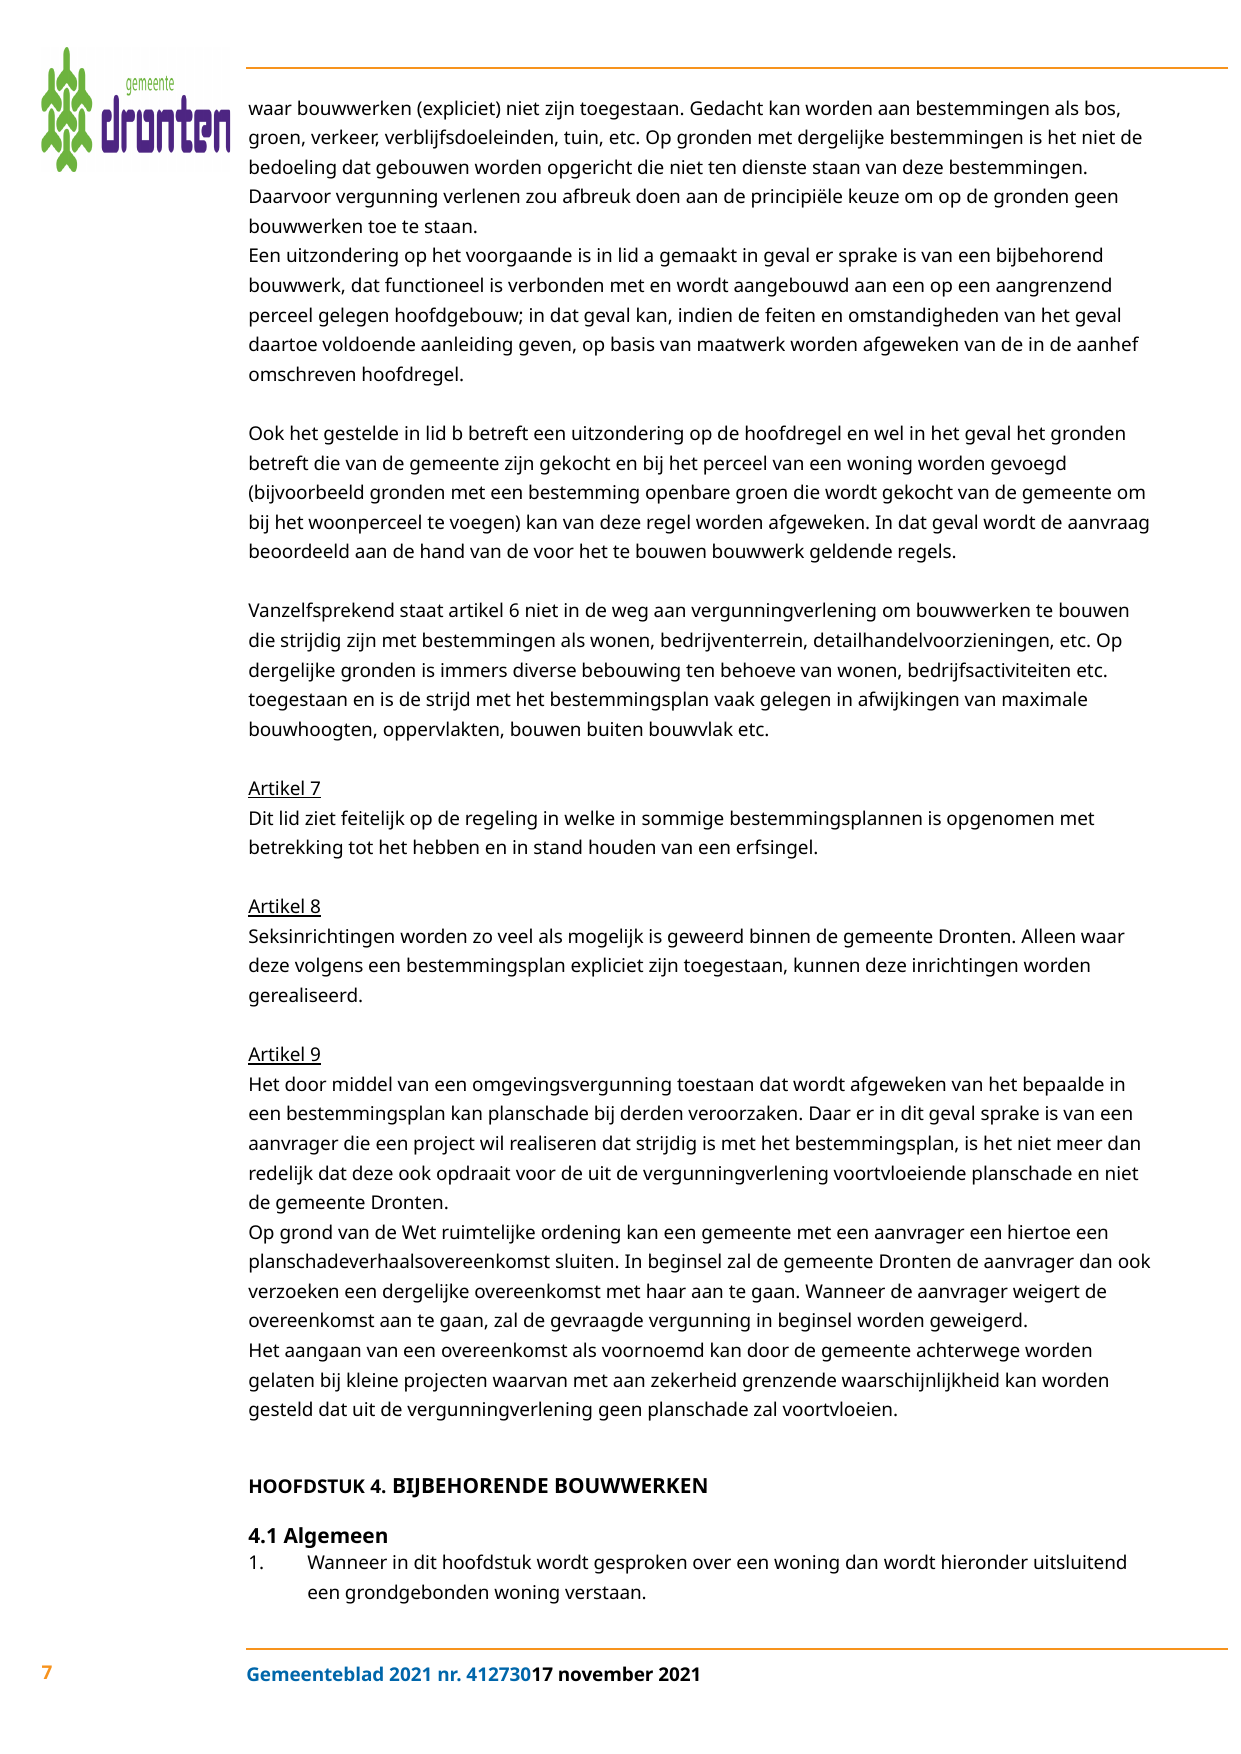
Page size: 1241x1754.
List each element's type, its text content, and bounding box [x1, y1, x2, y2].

text Het aangaan van een overeenkomst als voornoemd kan door de gemeente achterwege worden gelaten bij kleine projecten waarvan met aan zekerheid grenzende waarschijnlijkheid kan worden gesteld dat uit de vergunningverlening geen planschade zal voortvloeien. [248, 1337, 1152, 1422]
text Vanzelfsprekend staat artikel 6 niet in de weg aan vergunningverlening om bouwwerken te bouwen die strijdig zijn met bestemmingen als wonen, bedrijventerrein, detailhandelvoorzieningen, etc. Op dergelijke gronden is immers diverse bebouwing ten behoeve van wonen, bedrijfsactiviteiten etc. toegestaan en is de strijd met het bestemmingsplan vaak gelegen in afwijkingen van maximale bouwhoogten, oppervlakten, bouwen buiten bouwvlak etc. [248, 598, 1152, 742]
text Artikel 9 [248, 1041, 1152, 1067]
text Seksinrichtingen worden zo veel als mogelijk is geweerd binnen de gemeente Dronten. Alleen waar deze volgens een bestemmingsplan expliciet zijn toegestaan, kunnen deze inrichtingen worden gerealiseerd. [248, 923, 1152, 1008]
list Wanneer in dit hoofdstuk wordt gesproken over een woning dan wordt hieronder uitsluitend een grondgebonden woning verstaan. [248, 1549, 1152, 1605]
text Een uitzondering op het voorgaande is in lid a gemaakt in geval er sprake is van een bijbehorend bouwwerk, dat functioneel is verbonden met en wordt aangebouwd aan een op een aangrenzend perceel gelegen hoofdgebouw; in dat geval kan, indien de feiten en omstandigheden van het geval daartoe voldoende aanleiding geven, op basis van maatwerk worden afgeweken van de in de aanhef omschreven hoofdregel. [248, 243, 1152, 387]
text Op grond van de Wet ruimtelijke ordening kan een gemeente met een aanvrager een hiertoe een planschadeverhaalsovereenkomst sluiten. In beginsel zal de gemeente Dronten de aanvrager dan ook verzoeken een dergelijke overeenkomst met haar aan te gaan. Wanneer de aanvrager weigert de overeenkomst aan te gaan, zal de gevraagde vergunning in beginsel worden geweigerd. [248, 1219, 1152, 1333]
text Artikel 7 [248, 775, 1152, 801]
text Het door middel van een omgevingsvergunning toestaan dat wordt afgeweken van het bepaalde in een bestemmingsplan kan planschade bij derden veroorzaken. Daar er in dit geval sprake is van een aanvrager die een project wil realiseren dat strijdig is met het bestemmingsplan, is het niet meer dan redelijk dat deze ook opdraait voor de uit de vergunningverlening voortvloeiende planschade en niet de gemeente Dronten. [248, 1071, 1152, 1215]
text Artikel 8 [248, 893, 1152, 919]
text Ook het gestelde in lid b betreft een uitzondering op de hoofdregel en wel in het geval het gronden betreft die van de gemeente zijn gekocht en bij het perceel van een woning worden gevoegd (bijvoorbeeld gronden met een bestemming openbare groen die wordt gekocht van de gemeente om bij het woonperceel te voegen) kan van deze regel worden afgeweken. In dat geval wordt de aanvraag beoordeeld aan de hand van de voor het te bouwen bouwwerk geldende regels. [248, 420, 1152, 564]
text Dit lid ziet feitelijk op de regeling in welke in sommige bestemmingsplannen is opgenomen met betrekking tot het hebben en in stand houden van een erfsingel. [248, 805, 1152, 860]
picture [41, 47, 231, 172]
text 4.1 Algemeen [248, 1521, 1152, 1549]
text waar bouwwerken (expliciet) niet zijn toegestaan. Gedacht kan worden aan bestemmingen als bos, groen, verkeer, verblijfsdoeleinden, tuin, etc. Op gronden met dergelijke bestemmingen is het niet de bedoeling dat gebouwen worden opgericht die niet ten dienste staan van deze bestemmingen. Daarvoor vergunning verlenen zou afbreuk doen aan de principiële keuze om op de gronden geen bouwwerken toe te staan. [248, 95, 1152, 239]
text HOOFDSTUK 4. BIJBEHORENDE BOUWWERKEN [248, 1472, 1152, 1500]
